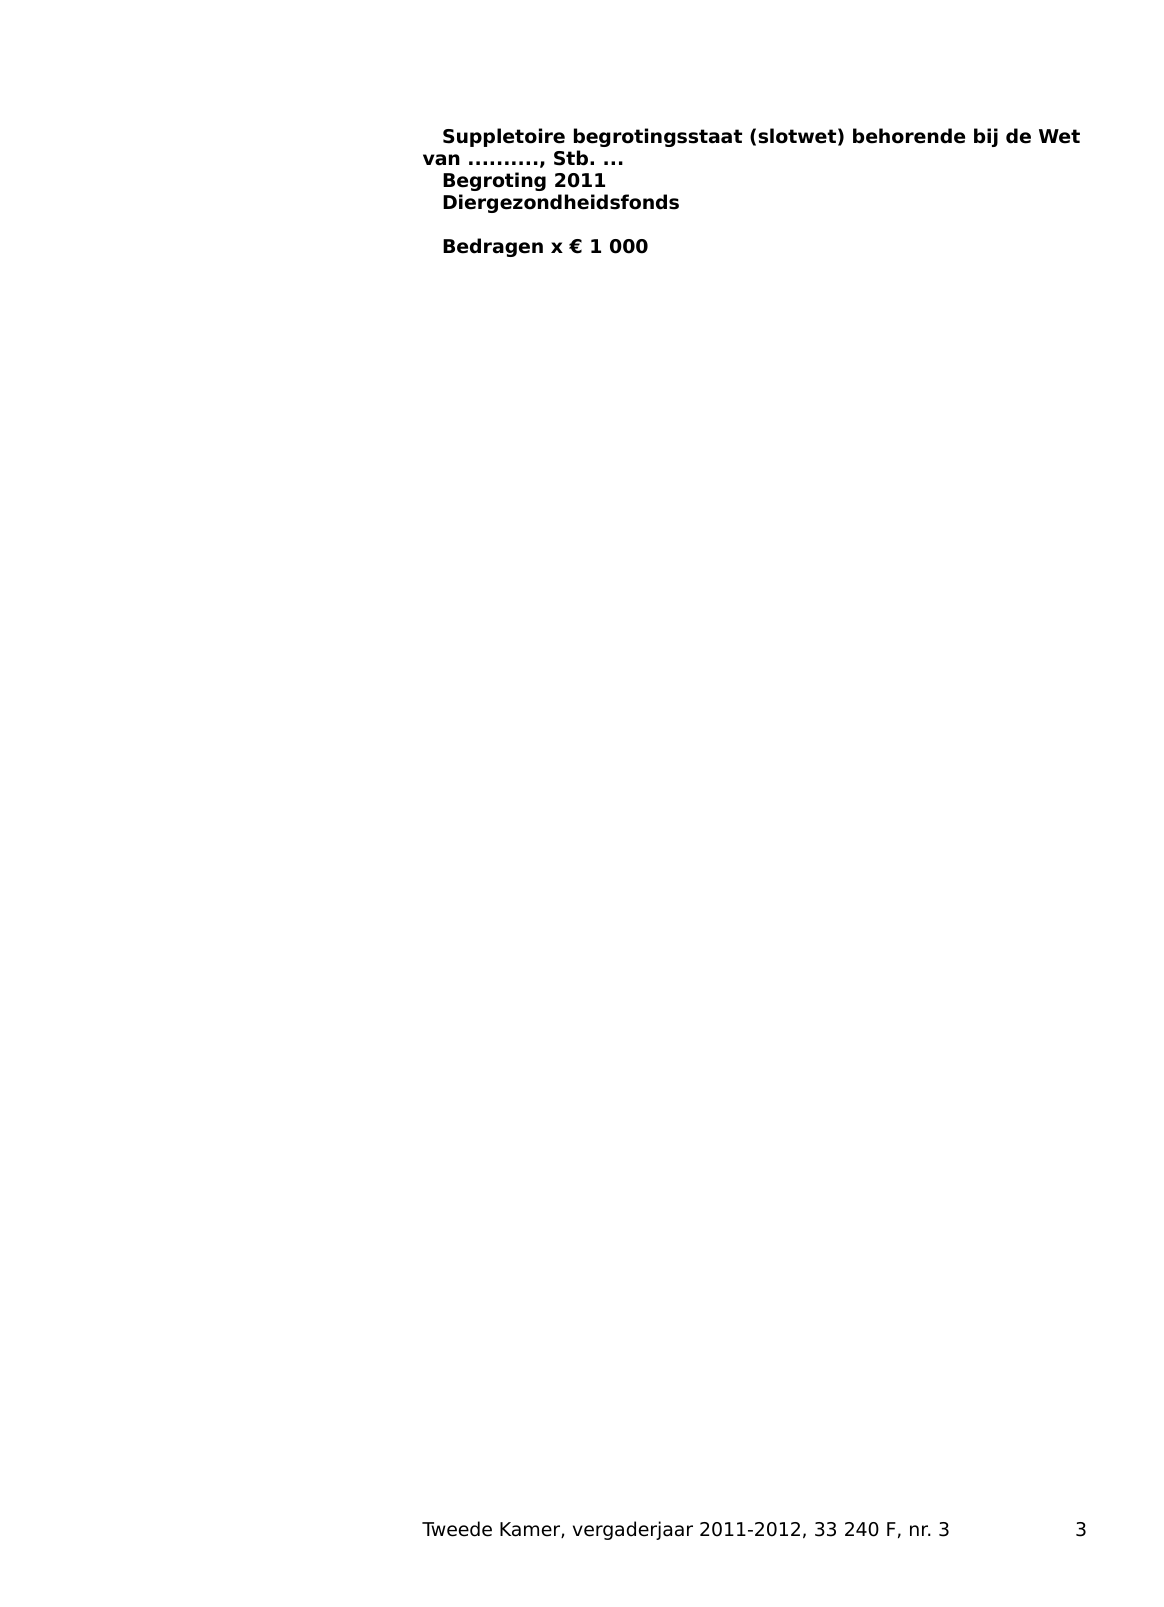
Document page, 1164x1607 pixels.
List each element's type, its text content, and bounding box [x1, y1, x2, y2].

text Bedragen x € 1 000 [422, 236, 1087, 258]
text Diergezondheidsfonds [422, 192, 1087, 213]
text Begroting 2011 [422, 169, 1087, 192]
text Suppletoire begrotingsstaat (slotwet) behorende bij de Wet van .........., Stb. ... [422, 126, 1087, 169]
